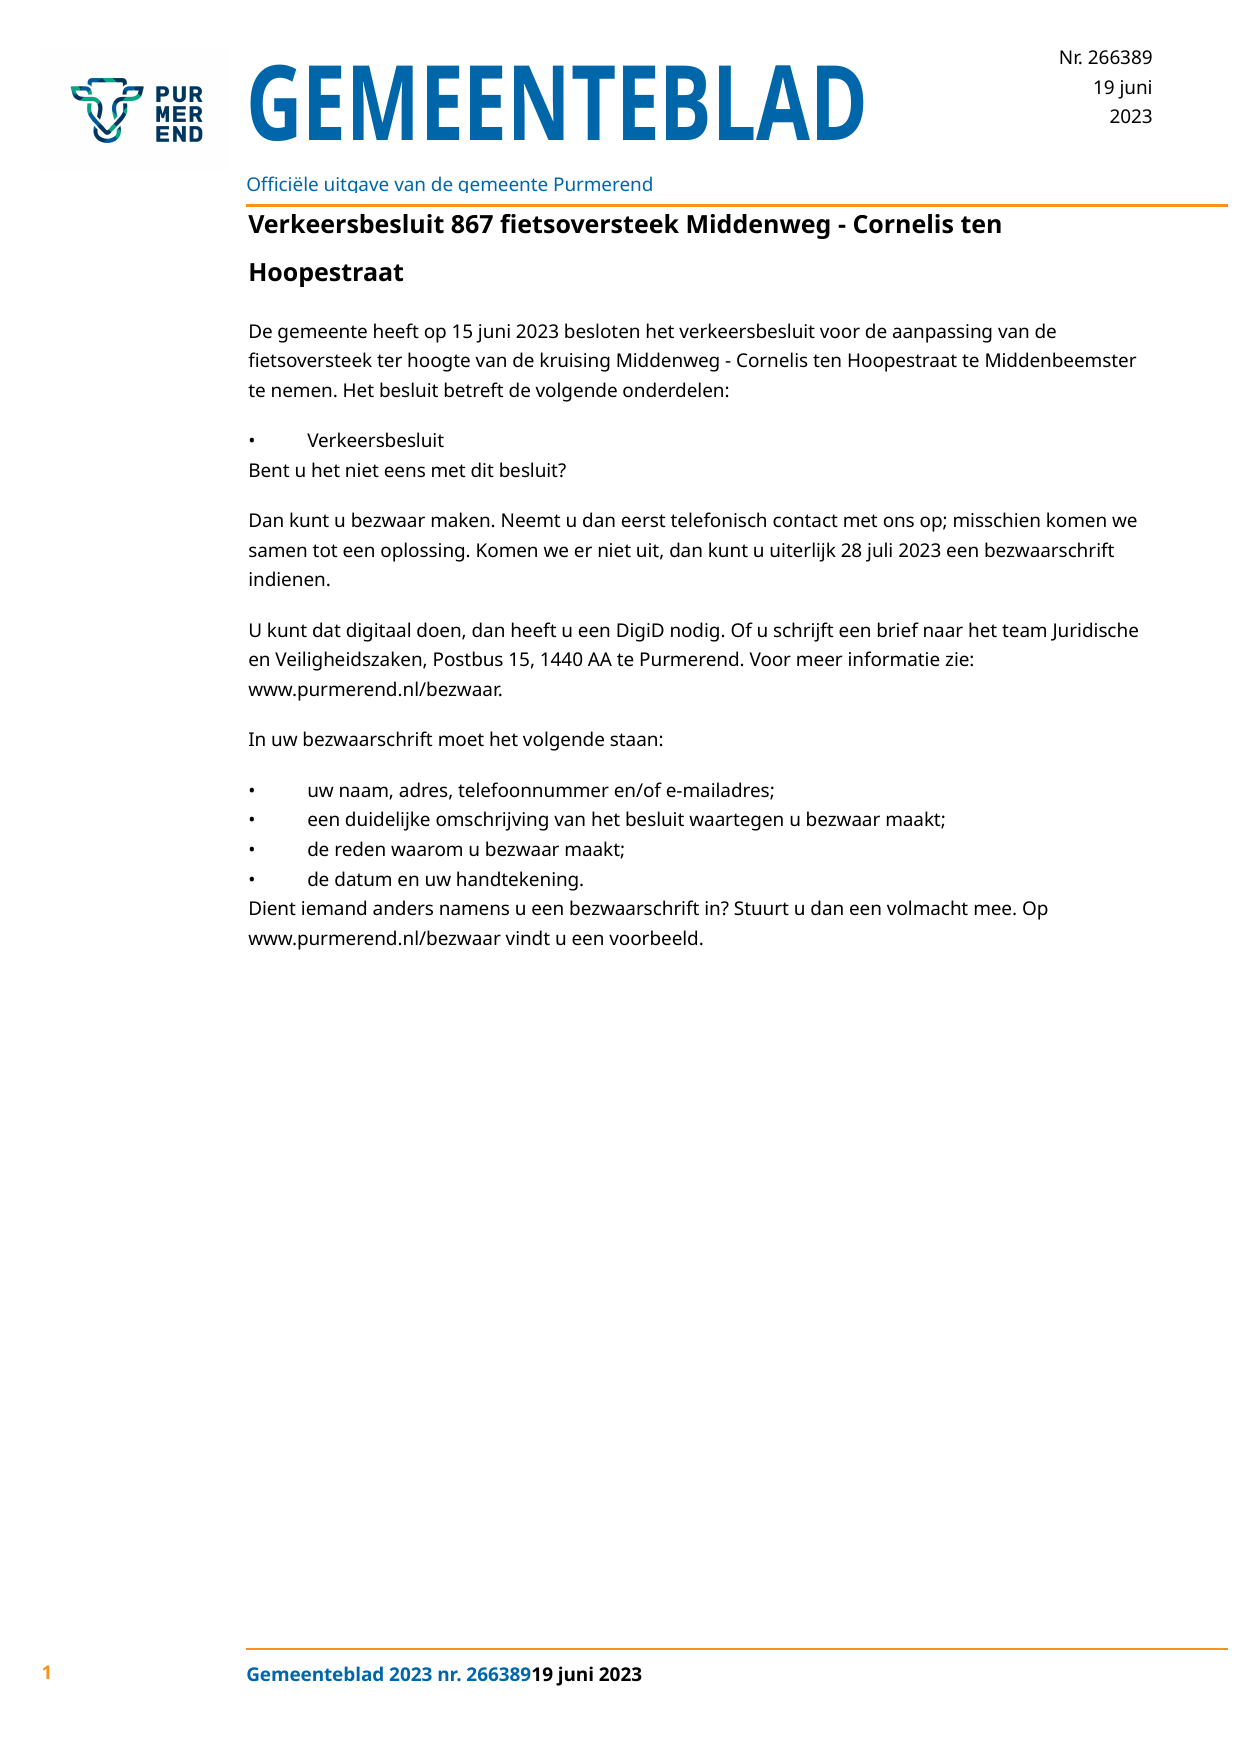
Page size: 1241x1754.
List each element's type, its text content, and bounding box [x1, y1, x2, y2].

text U kunt dat digitaal doen, dan heeft u een DigiD nodig. Of u schrijft een brief naar het team Juridische en Veiligheidszaken, Postbus 15, 1440 AA te Purmerend. Voor meer informatie zie: www.purmerend.nl/bezwaar. [248, 617, 1152, 702]
text Bent u het niet eens met dit besluit? [248, 457, 1152, 483]
list de reden waarom u bezwaar maakt; [248, 836, 1152, 862]
text De gemeente heeft op 15 juni 2023 besloten het verkeersbesluit voor de aanpassing van de fietsoversteek ter hoogte van de kruising Middenweg - Cornelis ten Hoopestraat te Middenbeemster te nemen. Het besluit betreft de volgende onderdelen: [248, 318, 1152, 403]
list uw naam, adres, telefoonnummer en/of e-mailadres; [248, 777, 1152, 803]
text Dient iemand anders namens u een bezwaarschrift in? Stuurt u dan een volmacht mee. Op www.purmerend.nl/bezwaar vindt u een voorbeeld. [248, 895, 1152, 951]
text In uw bezwaarschrift moet het volgende staan: [248, 727, 1152, 752]
text Verkeersbesluit 867 fietsoversteek Middenweg - Cornelis ten Hoopestraat [248, 207, 1152, 288]
list Verkeersbesluit [248, 427, 1152, 453]
list een duidelijke omschrijving van het besluit waartegen u bezwaar maakt; [248, 807, 1152, 832]
text Dan kunt u bezwaar maken. Neemt u dan eerst telefonisch contact met ons op; misschien komen we samen tot een oplossing. Komen we er niet uit, dan kunt u uiterlijk 28 juli 2023 een bezwaarschrift indienen. [248, 507, 1152, 592]
picture [41, 47, 231, 172]
list de datum en uw handtekening. [248, 866, 1152, 892]
